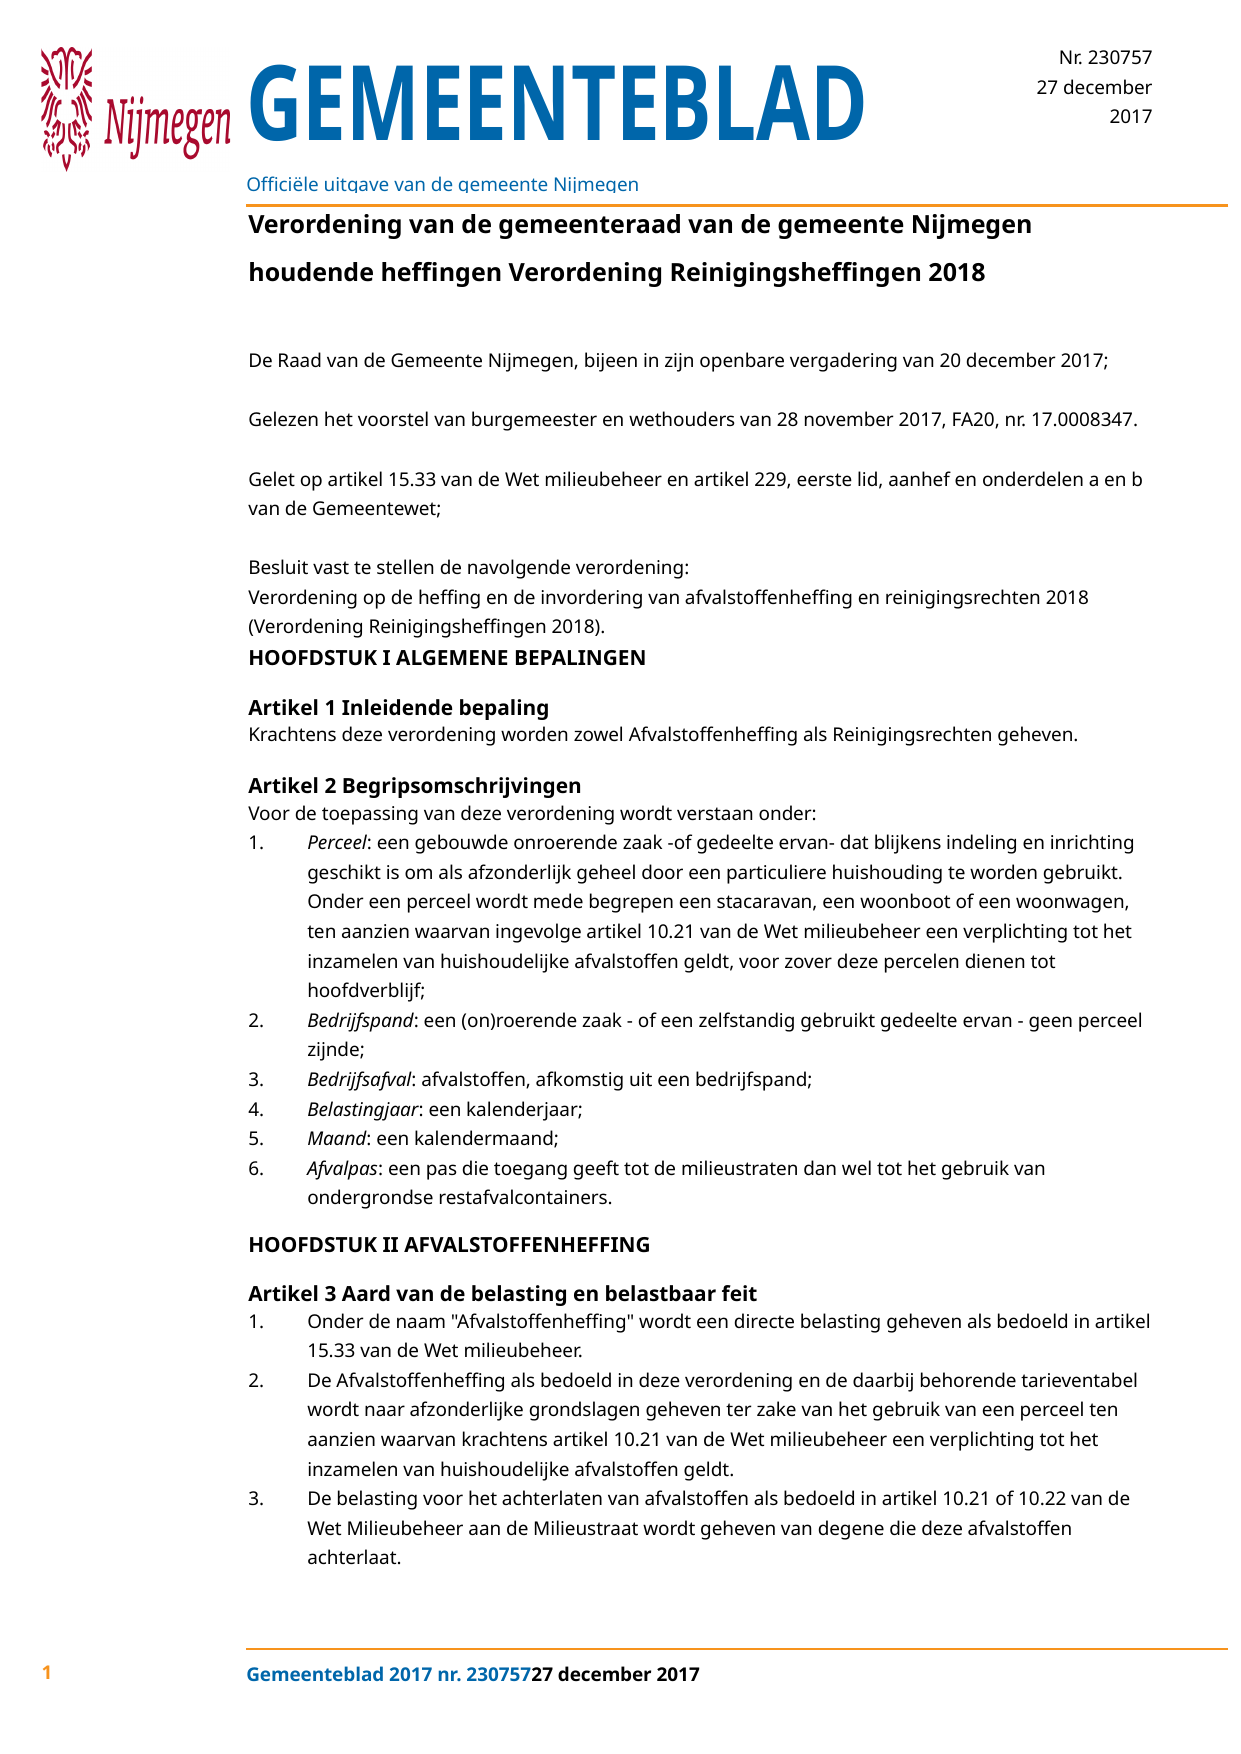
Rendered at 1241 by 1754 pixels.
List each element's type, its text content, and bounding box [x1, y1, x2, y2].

text Gelezen het voorstel van burgemeester en wethouders van 28 november 2017, FA20, nr. 17.0008347. [248, 407, 1152, 432]
text Artikel 3 Aard van de belasting en belastbaar feit [248, 1279, 1152, 1308]
text Krachtens deze verordening worden zowel Afvalstoffenheffing als Reinigingsrechten geheven. [248, 721, 1152, 747]
text Artikel 2 Begripsomschrijvingen [248, 771, 1152, 800]
text De Raad van de Gemeente Nijmegen, bijeen in zijn openbare vergadering van 20 december 2017; [248, 347, 1152, 373]
text Verordening van de gemeenteraad van de gemeente Nijmegen houdende heffingen Verordening Reinigingsheffingen 2018 [248, 207, 1152, 288]
text Besluit vast te stellen de navolgende verordening: [248, 554, 1152, 580]
list Bedrijfspand: een (on)roerende zaak - of een zelfstandig gebruikt gedeelte ervan - geen perceel zijnde; [248, 1007, 1152, 1062]
list De Afvalstoffenheffing als bedoeld in deze verordening en de daarbij behorende tarieventabel wordt naar afzonderlijke grondslagen geheven ter zake van het gebruik van een perceel ten aanzien waarvan krachtens artikel 10.21 van de Wet milieubeheer een verplichting tot het inzamelen van huishoudelijke afvalstoffen geldt. [248, 1367, 1152, 1481]
list Bedrijfsafval: afvalstoffen, afkomstig uit een bedrijfspand; [248, 1066, 1152, 1092]
text Artikel 1 Inleidende bepaling [248, 693, 1152, 721]
text HOOFDSTUK I ALGEMENE BEPALINGEN [248, 643, 1152, 672]
text HOOFDSTUK II AFVALSTOFFENHEFFING [248, 1230, 1152, 1258]
list Afvalpas: een pas die toegang geeft tot de milieustraten dan wel tot het gebruik van ondergrondse restafvalcontainers. [248, 1155, 1152, 1210]
list Onder de naam "Afvalstoffenheffing" wordt een directe belasting geheven als bedoeld in artikel 15.33 van de Wet milieubeheer. [248, 1308, 1152, 1363]
list Belastingjaar: een kalenderjaar; [248, 1096, 1152, 1121]
list Maand: een kalendermaand; [248, 1125, 1152, 1151]
text Verordening op de heffing en de invordering van afvalstoffenheffing en reinigingsrechten 2018 (Verordening Reinigingsheffingen 2018). [248, 584, 1152, 639]
list De belasting voor het achterlaten van afvalstoffen als bedoeld in artikel 10.21 of 10.22 van de Wet Milieubeheer aan de Milieustraat wordt geheven van degene die deze afvalstoffen achterlaat. [248, 1485, 1152, 1570]
text Gelet op artikel 15.33 van de Wet milieubeheer en artikel 229, eerste lid, aanhef en onderdelen a en b van de Gemeentewet; [248, 466, 1152, 521]
text Voor de toepassing van deze verordening wordt verstaan onder: [248, 800, 1152, 826]
list Perceel: een gebouwde onroerende zaak -of gedeelte ervan- dat blijkens indeling en inrichting geschikt is om als afzonderlijk geheel door een particuliere huishouding te worden gebruikt. Onder een perceel wordt mede begrepen een stacaravan, een woonboot of een woonwagen, ten aanzien waarvan ingevolge artikel 10.21 van de Wet milieubeheer een verplichting tot het inzamelen van huishoudelijke afvalstoffen geldt, voor zover deze percelen dienen tot hoofdverblijf; [248, 829, 1152, 1003]
picture [41, 47, 231, 172]
